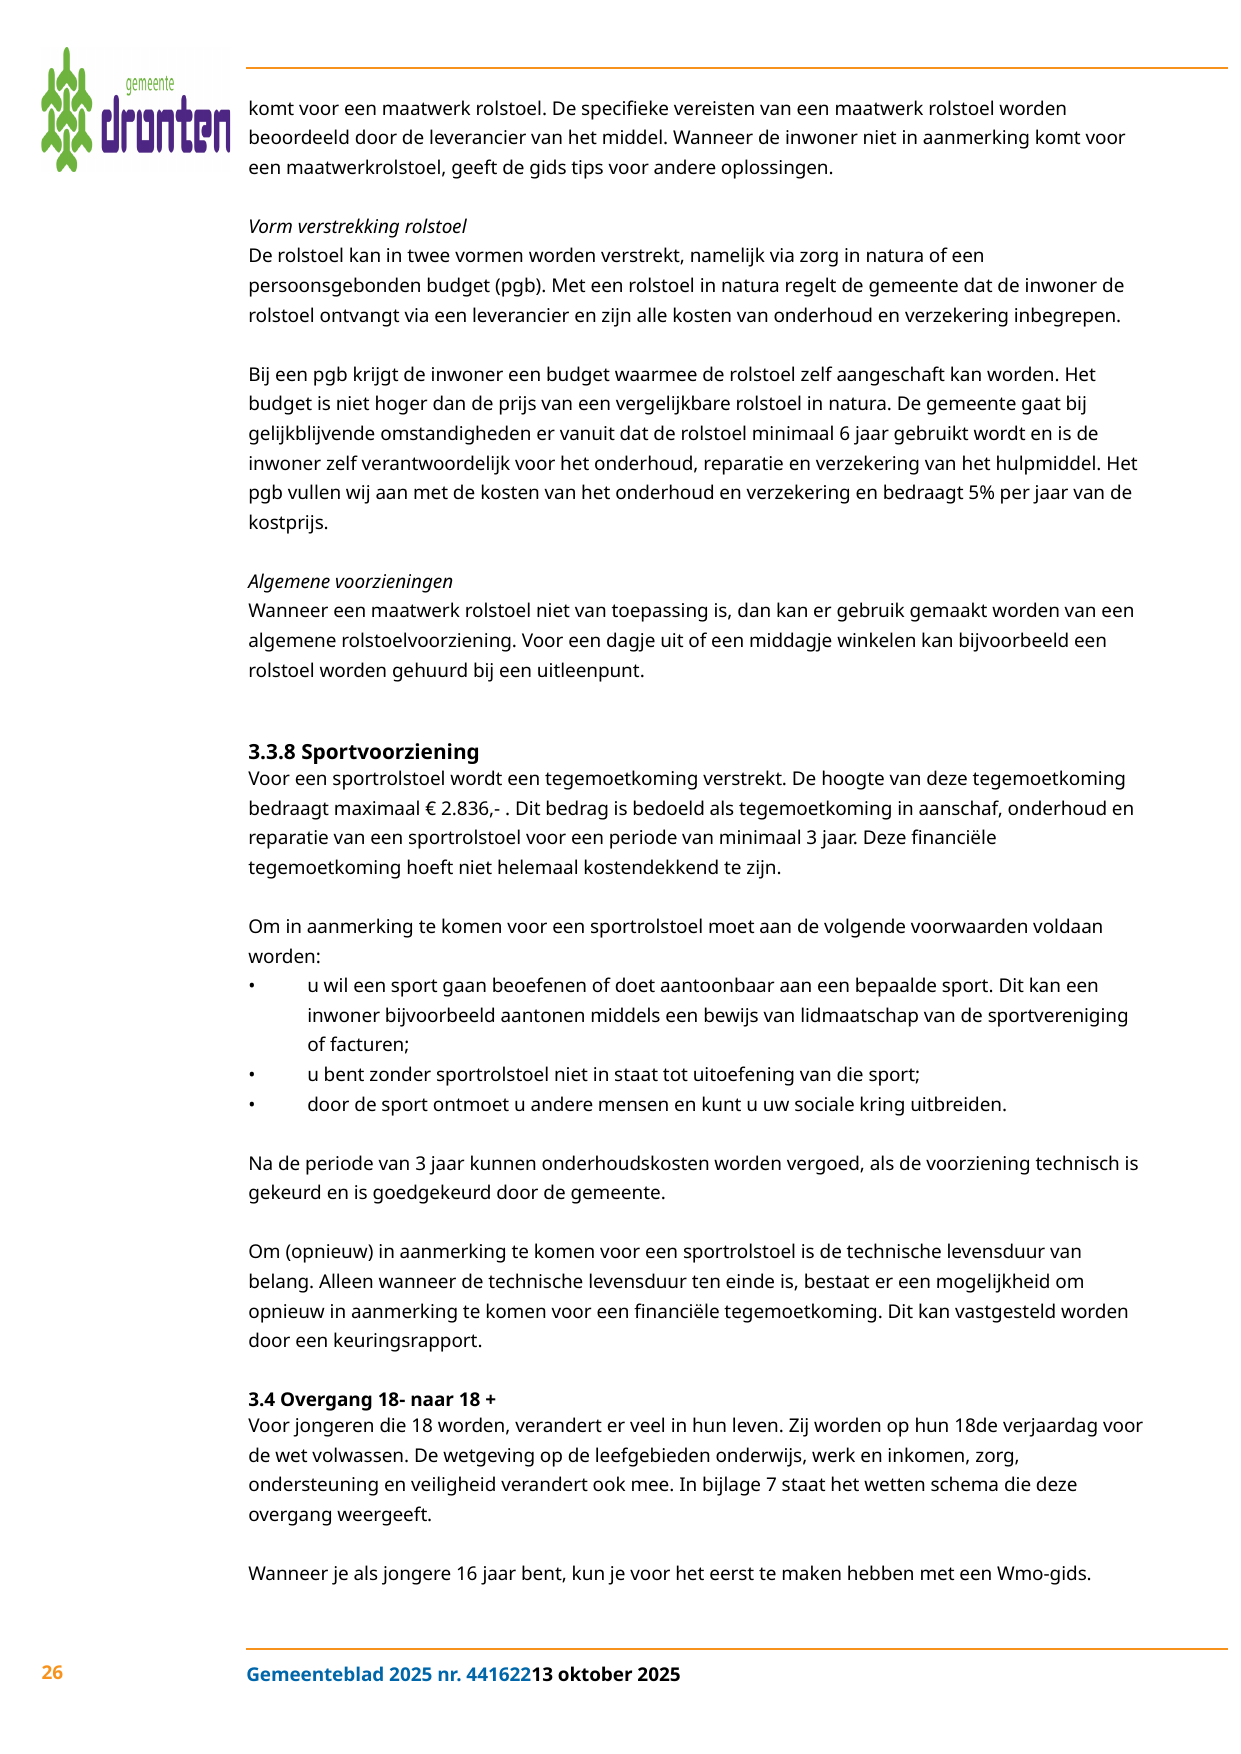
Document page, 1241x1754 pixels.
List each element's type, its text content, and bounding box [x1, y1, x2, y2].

text Wanneer je als jongere 16 jaar bent, kun je voor het eerst te maken hebben met een Wmo-gids. [248, 1560, 1152, 1586]
text Voor een sportrolstoel wordt een tegemoetkoming verstrekt. De hoogte van deze tegemoetkoming bedraagt maximaal € 2.836,- . Dit bedrag is bedoeld als tegemoetkoming in aanschaf, onderhoud en reparatie van een sportrolstoel voor een periode van minimaal 3 jaar. Deze financiële tegemoetkoming hoeft niet helemaal kostendekkend te zijn. [248, 765, 1152, 880]
picture [41, 47, 231, 172]
list u wil een sport gaan beoefenen of doet aantoonbaar aan een bepaalde sport. Dit kan een inwoner bijvoorbeeld aantonen middels een bewijs van lidmaatschap van de sportvereniging of facturen; [248, 972, 1152, 1057]
text Voor jongeren die 18 worden, verandert er veel in hun leven. Zij worden op hun 18de verjaardag voor de wet volwassen. De wetgeving op de leefgebieden onderwijs, werk en inkomen, zorg, ondersteuning en veiligheid verandert ook mee. In bijlage 7 staat het wetten schema die deze overgang weergeeft. [248, 1412, 1152, 1527]
list door de sport ontmoet u andere mensen en kunt u uw sociale kring uitbreiden. [248, 1091, 1152, 1116]
text Om in aanmerking te komen voor een sportrolstoel moet aan de volgende voorwaarden voldaan worden: [248, 913, 1152, 968]
text 3.3.8 Sportvoorziening [248, 737, 1152, 765]
text Wanneer een maatwerk rolstoel niet van toepassing is, dan kan er gebruik gemaakt worden van een algemene rolstoelvoorziening. Voor een dagje uit of een middagje winkelen kan bijvoorbeeld een rolstoel worden gehuurd bij een uitleenpunt. [248, 598, 1152, 683]
text Om (opnieuw) in aanmerking te komen voor een sportrolstoel is de technische levensduur van belang. Alleen wanneer de technische levensduur ten einde is, bestaat er een mogelijkheid om opnieuw in aanmerking te komen voor een financiële tegemoetkoming. Dit kan vastgesteld worden door een keuringsrapport. [248, 1239, 1152, 1353]
text Algemene voorzieningen [248, 568, 1152, 594]
text Vorm verstrekking rolstoel [248, 213, 1152, 239]
text Bij een pgb krijgt de inwoner een budget waarmee de rolstoel zelf aangeschaft kan worden. Het budget is niet hoger dan de prijs van een vergelijkbare rolstoel in natura. De gemeente gaat bij gelijkblijvende omstandigheden er vanuit dat de rolstoel minimaal 6 jaar gebruikt wordt en is de inwoner zelf verantwoordelijk voor het onderhoud, reparatie en verzekering van het hulpmiddel. Het pgb vullen wij aan met de kosten van het onderhoud en verzekering en bedraagt 5% per jaar van de kostprijs. [248, 361, 1152, 535]
list u bent zonder sportrolstoel niet in staat tot uitoefening van die sport; [248, 1061, 1152, 1087]
text 3.4 Overgang 18- naar 18 + [248, 1387, 1152, 1412]
text Na de periode van 3 jaar kunnen onderhoudskosten worden vergoed, als de voorziening technisch is gekeurd en is goedgekeurd door de gemeente. [248, 1150, 1152, 1205]
text De rolstoel kan in twee vormen worden verstrekt, namelijk via zorg in natura of een persoonsgebonden budget (pgb). Met een rolstoel in natura regelt de gemeente dat de inwoner de rolstoel ontvangt via een leverancier en zijn alle kosten van onderhoud en verzekering inbegrepen. [248, 243, 1152, 328]
text komt voor een maatwerk rolstoel. De specifieke vereisten van een maatwerk rolstoel worden beoordeeld door de leverancier van het middel. Wanneer de inwoner niet in aanmerking komt voor een maatwerkrolstoel, geeft de gids tips voor andere oplossingen. [248, 95, 1152, 180]
